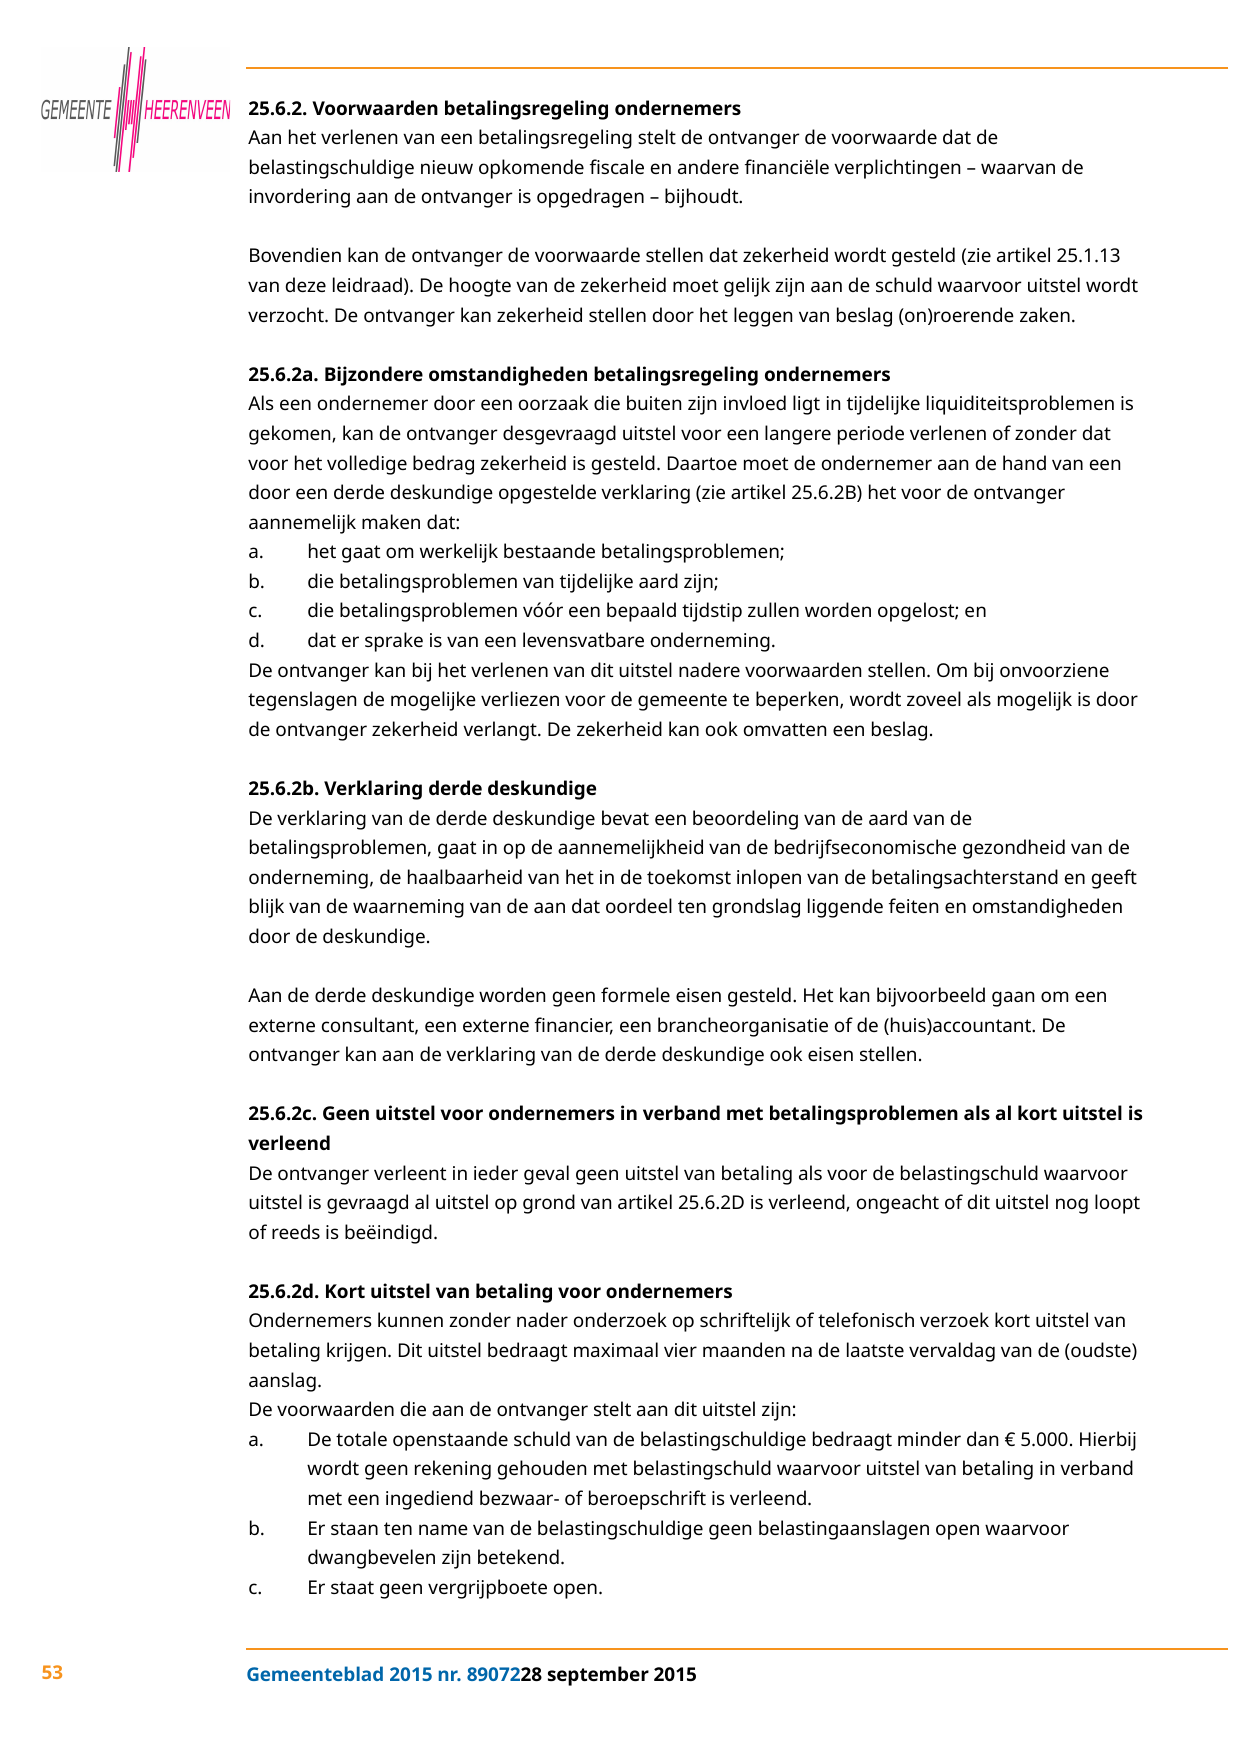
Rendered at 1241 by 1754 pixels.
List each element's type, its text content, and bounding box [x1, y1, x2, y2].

text 25.6.2d. Kort uitstel van betaling voor ondernemers [248, 1278, 1152, 1304]
text Als een ondernemer door een oorzaak die buiten zijn invloed ligt in tijdelijke liquiditeitsproblemen is gekomen, kan de ontvanger desgevraagd uitstel voor een langere periode verlenen of zonder dat voor het volledige bedrag zekerheid is gesteld. Daartoe moet de ondernemer aan de hand van een door een derde deskundige opgestelde verklaring (zie artikel 25.6.2B) het voor de ontvanger aannemelijk maken dat: [248, 391, 1152, 535]
text 25.6.2b. Verklaring derde deskundige [248, 775, 1152, 801]
list die betalingsproblemen van tijdelijke aard zijn; [248, 568, 1152, 594]
text Aan het verlenen van een betalingsregeling stelt de ontvanger de voorwaarde dat de belastingschuldige nieuw opkomende fiscale en andere financiële verplichtingen – waarvan de invordering aan de ontvanger is opgedragen – bijhoudt. [248, 124, 1152, 209]
text De verklaring van de derde deskundige bevat een beoordeling van de aard van de betalingsproblemen, gaat in op de aannemelijkheid van de bedrijfseconomische gezondheid van de onderneming, de haalbaarheid van het in de toekomst inlopen van de betalingsachterstand en geeft blijk van de waarneming van de aan dat oordeel ten grondslag liggende feiten en omstandigheden door de deskundige. [248, 805, 1152, 949]
list De totale openstaande schuld van de belastingschuldige bedraagt minder dan € 5.000. Hierbij wordt geen rekening gehouden met belastingschuld waarvoor uitstel van betaling in verband met een ingediend bezwaar- of beroepschrift is verleend. [248, 1426, 1152, 1511]
list Er staan ten name van de belastingschuldige geen belastingaanslagen open waarvoor dwangbevelen zijn betekend. [248, 1515, 1152, 1570]
text De ontvanger kan bij het verlenen van dit uitstel nadere voorwaarden stellen. Om bij onvoorziene tegenslagen de mogelijke verliezen voor de gemeente te beperken, wordt zoveel als mogelijk is door de ontvanger zekerheid verlangt. De zekerheid kan ook omvatten een beslag. [248, 657, 1152, 742]
text Ondernemers kunnen zonder nader onderzoek op schriftelijk of telefonisch verzoek kort uitstel van betaling krijgen. Dit uitstel bedraagt maximaal vier maanden na de laatste vervaldag van de (oudste) aanslag. [248, 1308, 1152, 1393]
text De voorwaarden die aan de ontvanger stelt aan dit uitstel zijn: [248, 1396, 1152, 1422]
list dat er sprake is van een levensvatbare onderneming. [248, 627, 1152, 653]
text Bovendien kan de ontvanger de voorwaarde stellen dat zekerheid wordt gesteld (zie artikel 25.1.13 van deze leidraad). De hoogte van de zekerheid moet gelijk zijn aan de schuld waarvoor uitstel wordt verzocht. De ontvanger kan zekerheid stellen door het leggen van beslag (on)roerende zaken. [248, 243, 1152, 328]
list Er staat geen vergrijpboete open. [248, 1574, 1152, 1600]
list het gaat om werkelijk bestaande betalingsproblemen; [248, 538, 1152, 564]
text Aan de derde deskundige worden geen formele eisen gesteld. Het kan bijvoorbeeld gaan om een externe consultant, een externe financier, een brancheorganisatie of de (huis)accountant. De ontvanger kan aan de verklaring van de derde deskundige ook eisen stellen. [248, 982, 1152, 1067]
picture [41, 47, 231, 172]
text 25.6.2c. Geen uitstel voor ondernemers in verband met betalingsproblemen als al kort uitstel is verleend [248, 1101, 1152, 1156]
list die betalingsproblemen vóór een bepaald tijdstip zullen worden opgelost; en [248, 598, 1152, 623]
text De ontvanger verleent in ieder geval geen uitstel van betaling als voor de belastingschuld waarvoor uitstel is gevraagd al uitstel op grond van artikel 25.6.2D is verleend, ongeacht of dit uitstel nog loopt of reeds is beëindigd. [248, 1160, 1152, 1245]
text 25.6.2a. Bijzondere omstandigheden betalingsregeling ondernemers [248, 361, 1152, 387]
text 25.6.2. Voorwaarden betalingsregeling ondernemers [248, 95, 1152, 121]
